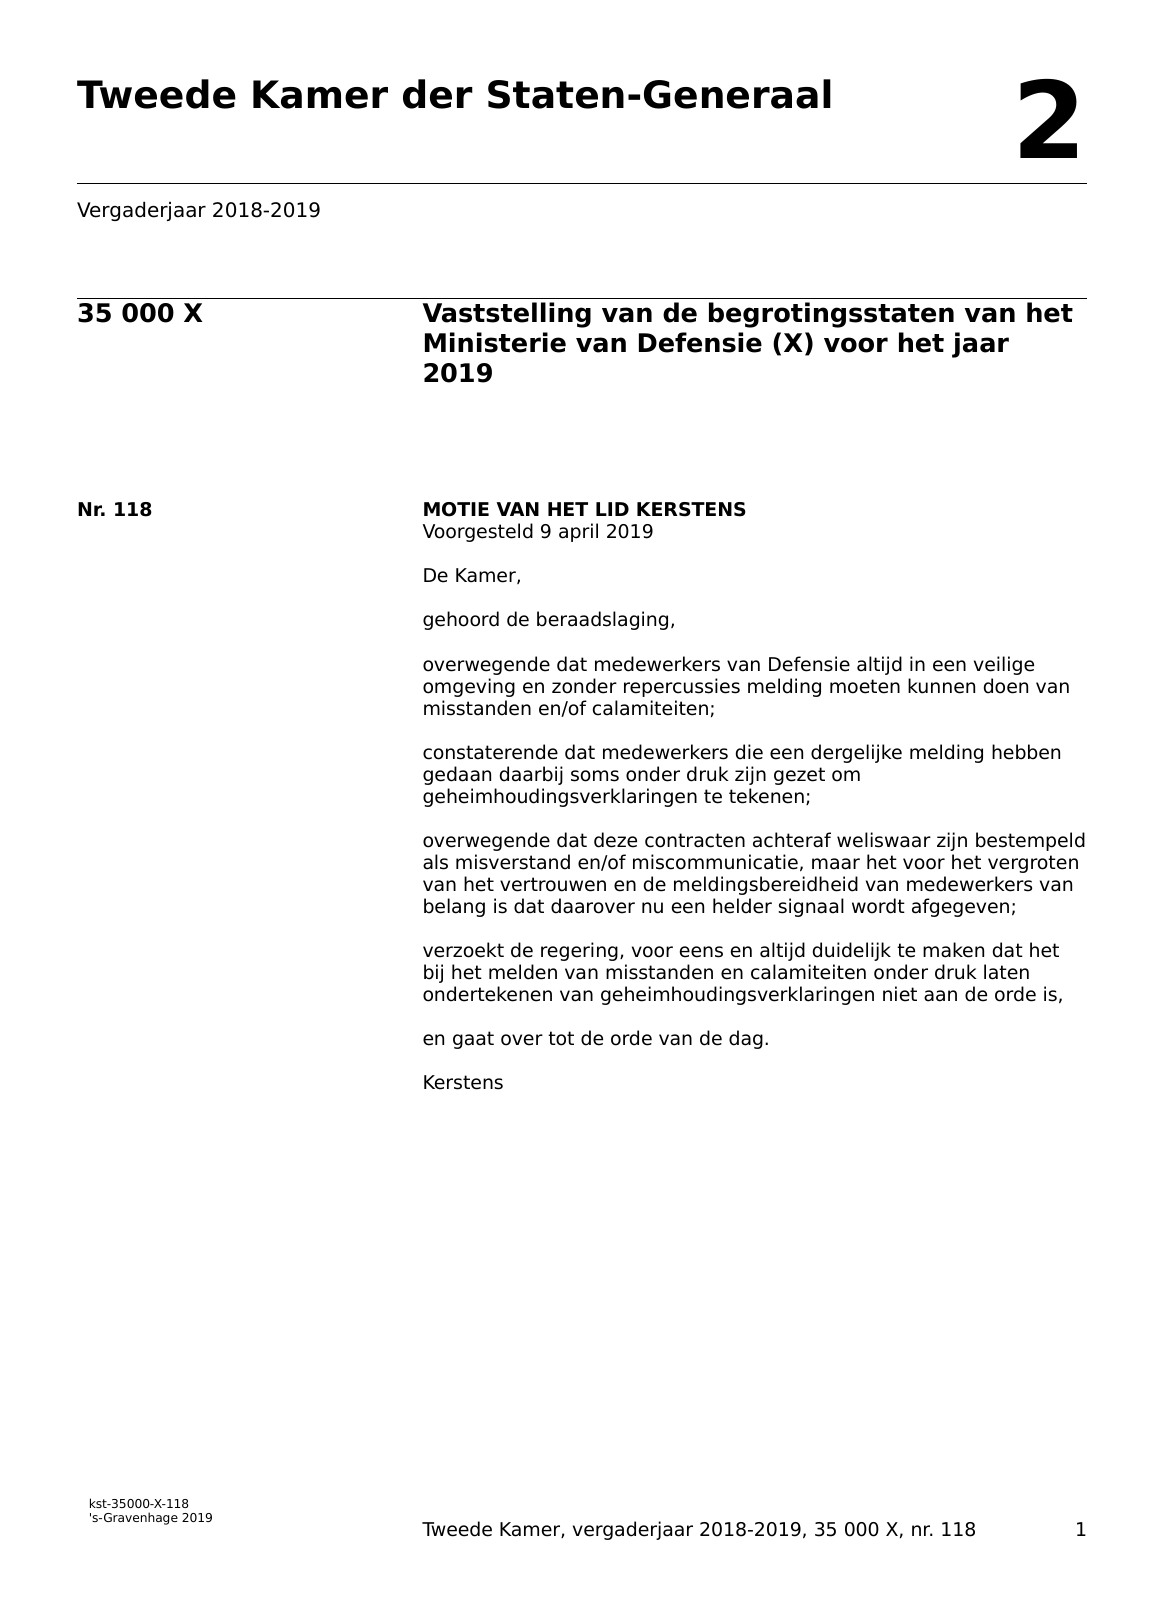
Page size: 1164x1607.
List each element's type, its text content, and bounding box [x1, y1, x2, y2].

table_header Tweede Kamer der Staten-Generaal [77, 59, 886, 183]
text overwegende dat medewerkers van Defensie altijd in een veilige omgeving en zonder repercussies melding moeten kunnen doen van misstanden en/of calamiteiten; [422, 653, 1087, 719]
text constaterende dat medewerkers die een dergelijke melding hebben gedaan daarbij soms onder druk zijn gezet om geheimhoudingsverklaringen te tekenen; [422, 742, 1087, 808]
text overwegende dat deze contracten achteraf weliswaar zijn bestempeld als misverstand en/of miscommunicatie, maar het voor het vergroten van het vertrouwen en de meldingsbereidheid van medewerkers van belang is dat daarover nu een helder signaal wordt afgegeven; [422, 830, 1087, 918]
text 's-Gravenhage 2019 [88, 1511, 323, 1525]
table_cell Vergaderjaar 2018-2019 [77, 184, 1087, 298]
table_header 2 [886, 59, 1087, 183]
subtitle 35 000 X Vaststelling van de begrotingsstaten van het Ministerie van Defensie (X) voor het jaar 2019 [77, 299, 1087, 388]
text gehoord de beraadslaging, [422, 609, 1087, 631]
text De Kamer, [422, 565, 1087, 587]
subtitle Nr. 118 MOTIE VAN HET LID KERSTENS [77, 499, 1087, 521]
text kst-35000-X-118 [88, 1497, 323, 1511]
text Kerstens [422, 1072, 1087, 1094]
text Voorgesteld 9 april 2019 [422, 521, 1087, 543]
text en gaat over tot de orde van de dag. [422, 1028, 1087, 1050]
text verzoekt de regering, voor eens en altijd duidelijk te maken dat het bij het melden van misstanden en calamiteiten onder druk laten ondertekenen van geheimhoudingsverklaringen niet aan de orde is, [422, 940, 1087, 1006]
